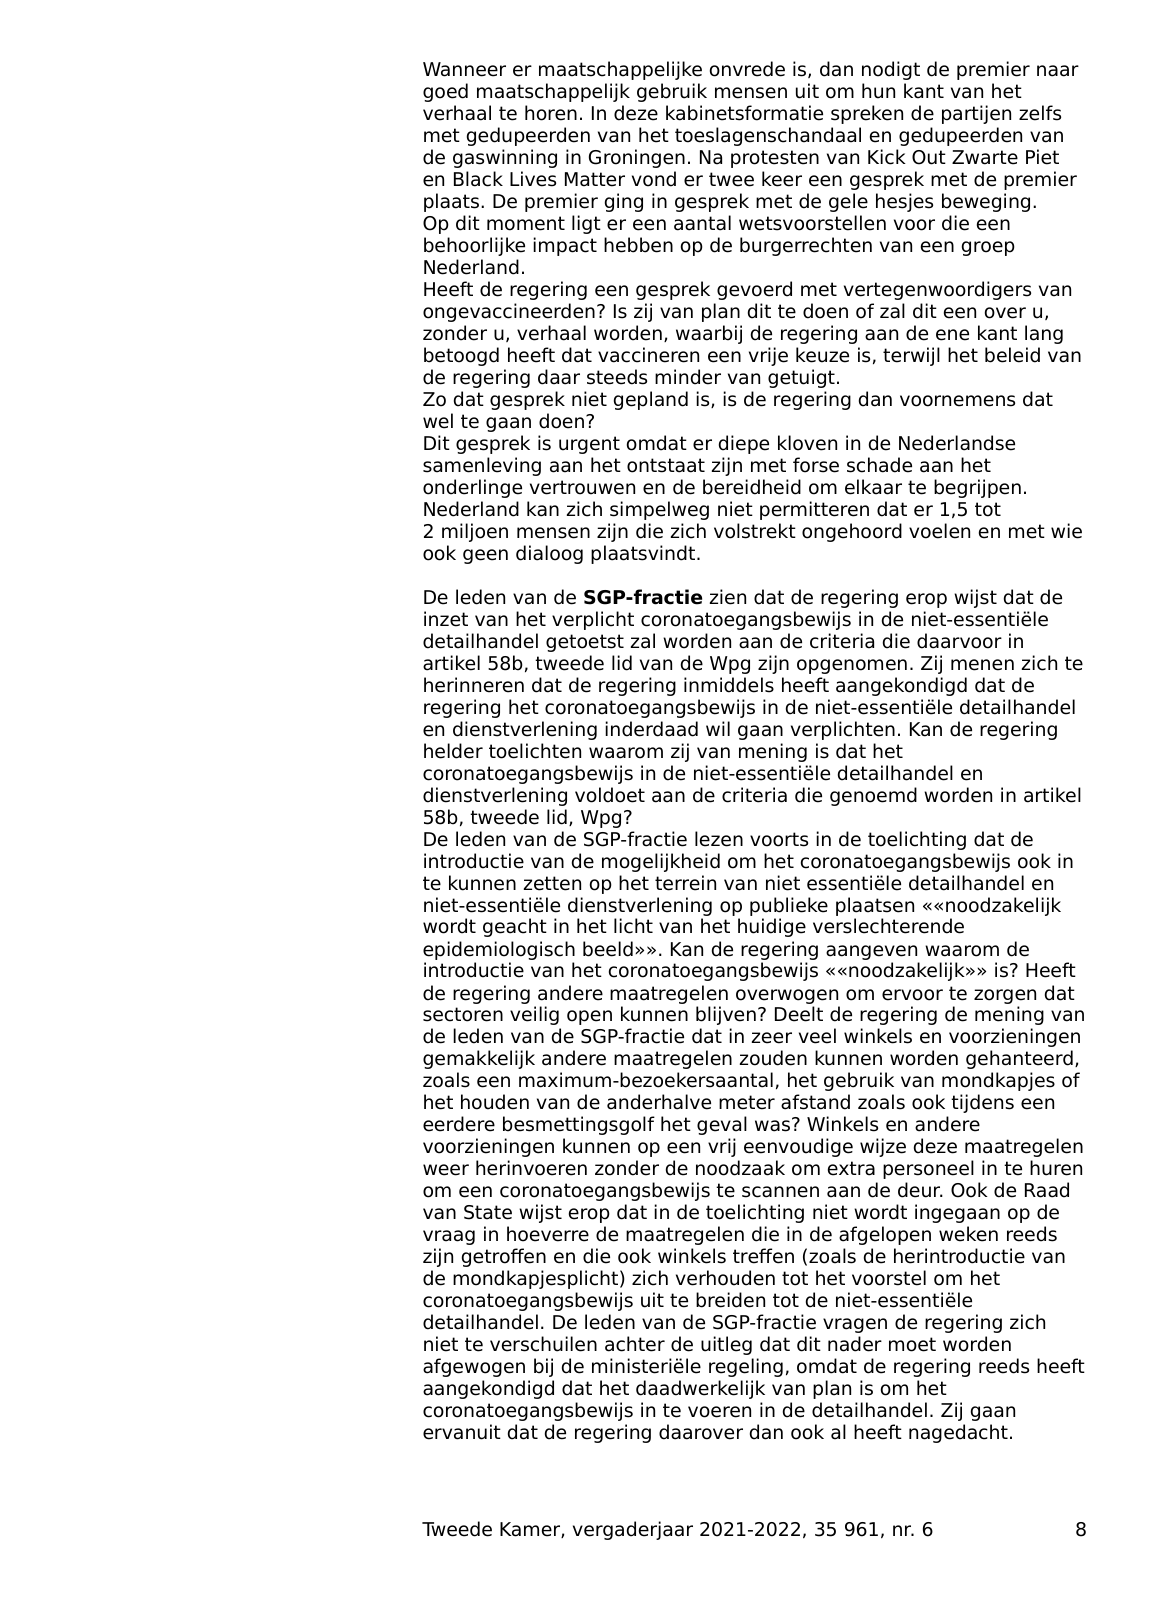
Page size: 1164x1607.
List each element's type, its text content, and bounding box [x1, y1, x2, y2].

text Op dit moment ligt er een aantal wetsvoorstellen voor die een behoorlijke impact hebben op de burgerrechten van een groep Nederland. [422, 213, 1087, 279]
text Dit gesprek is urgent omdat er diepe kloven in de Nederlandse samenleving aan het ontstaat zijn met forse schade aan het onderlinge vertrouwen en de bereidheid om elkaar te begrijpen. Nederland kan zich simpelweg niet permitteren dat er 1,5 tot 2 miljoen mensen zijn die zich volstrekt ongehoord voelen en met wie ook geen dialoog plaatsvindt. [422, 433, 1087, 564]
text Wanneer er maatschappelijke onvrede is, dan nodigt de premier naar goed maatschappelijk gebruik mensen uit om hun kant van het verhaal te horen. In deze kabinetsformatie spreken de partijen zelfs met gedupeerden van het toeslagenschandaal en gedupeerden van de gaswinning in Groningen. Na protesten van Kick Out Zwarte Piet en Black Lives Matter vond er twee keer een gesprek met de premier plaats. De premier ging in gesprek met de gele hesjes beweging. [422, 59, 1087, 213]
text De leden van de SGP-fractie lezen voorts in de toelichting dat de introductie van de mogelijkheid om het coronatoegangsbewijs ook in te kunnen zetten op het terrein van niet essentiële detailhandel en niet-essentiële dienstverlening op publieke plaatsen ««noodzakelijk wordt geacht in het licht van het huidige verslechterende epidemiologisch beeld»». Kan de regering aangeven waarom de introductie van het coronatoegangsbewijs ««noodzakelijk»» is? Heeft de regering andere maatregelen overwogen om ervoor te zorgen dat sectoren veilig open kunnen blijven? Deelt de regering de mening van de leden van de SGP-fractie dat in zeer veel winkels en voorzieningen gemakkelijk andere maatregelen zouden kunnen worden gehanteerd, zoals een maximum-bezoekersaantal, het gebruik van mondkapjes of het houden van de anderhalve meter afstand zoals ook tijdens een eerdere besmettingsgolf het geval was? Winkels en andere voorzieningen kunnen op een vrij eenvoudige wijze deze maatregelen weer herinvoeren zonder de noodzaak om extra personeel in te huren om een coronatoegangsbewijs te scannen aan de deur. Ook de Raad van State wijst erop dat in de toelichting niet wordt ingegaan op de vraag in hoeverre de maatregelen die in de afgelopen weken reeds zijn getroffen en die ook winkels treffen (zoals de herintroductie van de mondkapjesplicht) zich verhouden tot het voorstel om het coronatoegangsbewijs uit te breiden tot de niet-essentiële detailhandel. De leden van de SGP-fractie vragen de regering zich niet te verschuilen achter de uitleg dat dit nader moet worden afgewogen bij de ministeriële regeling, omdat de regering reeds heeft aangekondigd dat het daadwerkelijk van plan is om het coronatoegangsbewijs in te voeren in de detailhandel. Zij gaan ervanuit dat de regering daarover dan ook al heeft nagedacht. [422, 828, 1087, 1444]
text De leden van de SGP-fractie zien dat de regering erop wijst dat de inzet van het verplicht coronatoegangsbewijs in de niet-essentiële detailhandel getoetst zal worden aan de criteria die daarvoor in artikel 58b, tweede lid van de Wpg zijn opgenomen. Zij menen zich te herinneren dat de regering inmiddels heeft aangekondigd dat de regering het coronatoegangsbewijs in de niet-essentiële detailhandel en dienstverlening inderdaad wil gaan verplichten. Kan de regering helder toelichten waarom zij van mening is dat het coronatoegangsbewijs in de niet-essentiële detailhandel en dienstverlening voldoet aan de criteria die genoemd worden in artikel 58b, tweede lid, Wpg? [422, 587, 1087, 828]
text Zo dat gesprek niet gepland is, is de regering dan voornemens dat wel te gaan doen? [422, 389, 1087, 433]
text Heeft de regering een gesprek gevoerd met vertegenwoordigers van ongevaccineerden? Is zij van plan dit te doen of zal dit een over u, zonder u, verhaal worden, waarbij de regering aan de ene kant lang betoogd heeft dat vaccineren een vrije keuze is, terwijl het beleid van de regering daar steeds minder van getuigt. [422, 279, 1087, 389]
